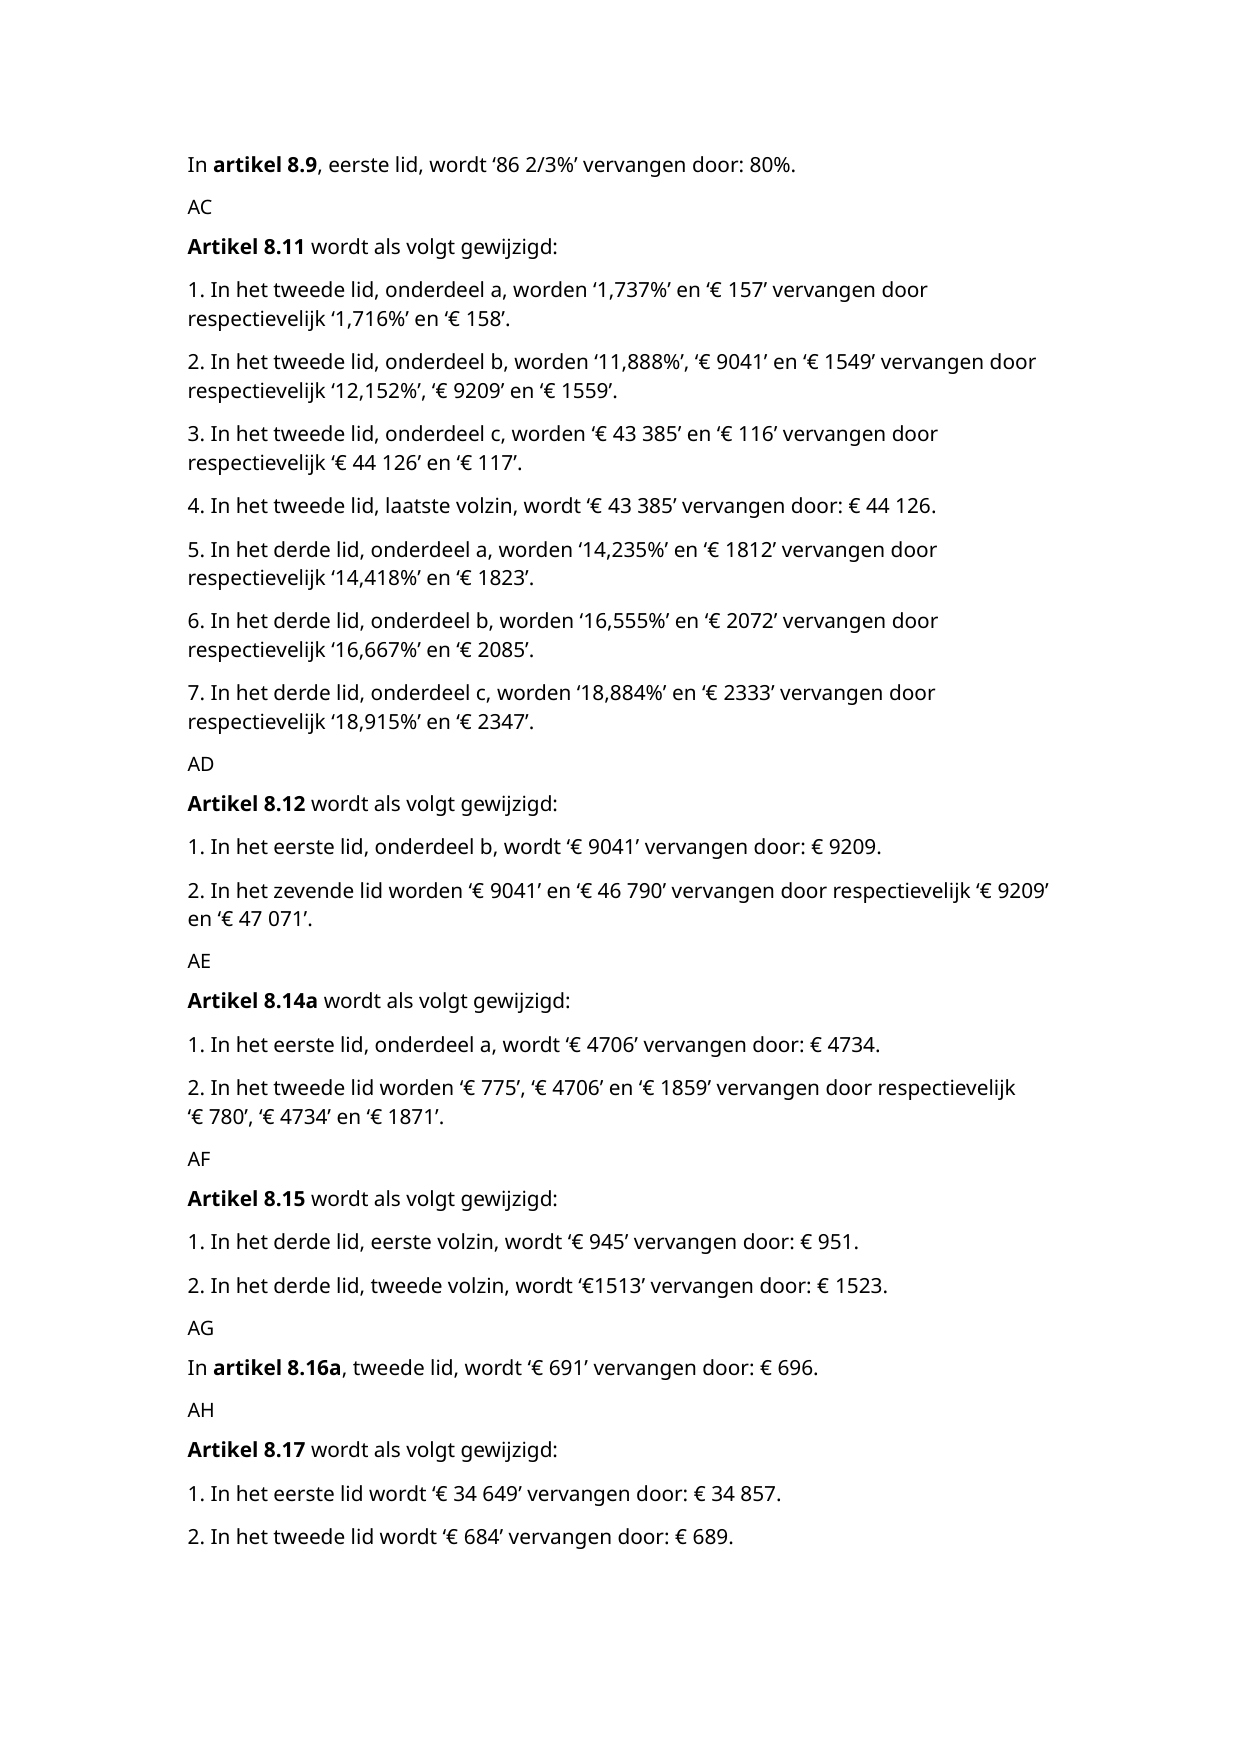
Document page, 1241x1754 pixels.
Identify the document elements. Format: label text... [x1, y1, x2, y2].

text Artikel 8.12 wordt als volgt gewijzigd: [187, 789, 1053, 817]
text Artikel 8.17 wordt als volgt gewijzigd: [187, 1435, 1053, 1464]
text 4. In het tweede lid, laatste volzin, wordt ‘€ 43 385’ vervangen door: € 44 126. [187, 491, 1053, 520]
text In artikel 8.9, eerste lid, wordt ‘86 2/3%’ vervangen door: 80%. [187, 150, 1053, 178]
text 6. In het derde lid, onderdeel b, worden ‘16,555%’ en ‘€ 2072’ vervangen door respectievelijk ‘16,667%’ en ‘€ 2085’. [187, 607, 1053, 663]
text 2. In het tweede lid worden ‘€ 775’, ‘€ 4706’ en ‘€ 1859’ vervangen door respectievelijk ‘€ 780’, ‘€ 4734’ en ‘€ 1871’. [187, 1073, 1053, 1130]
text AE [187, 948, 1053, 975]
text AD [187, 750, 1053, 777]
text In artikel 8.16a, tweede lid, wordt ‘€ 691’ vervangen door: € 696. [187, 1353, 1053, 1382]
text 1. In het eerste lid wordt ‘€ 34 649’ vervangen door: € 34 857. [187, 1479, 1053, 1507]
text Artikel 8.15 wordt als volgt gewijzigd: [187, 1184, 1053, 1212]
text AH [187, 1397, 1053, 1423]
text 1. In het eerste lid, onderdeel a, wordt ‘€ 4706’ vervangen door: € 4734. [187, 1030, 1053, 1058]
text 1. In het derde lid, eerste volzin, wordt ‘€ 945’ vervangen door: € 951. [187, 1227, 1053, 1256]
text AC [187, 193, 1053, 220]
text 5. In het derde lid, onderdeel a, worden ‘14,235%’ en ‘€ 1812’ vervangen door respectievelijk ‘14,418%’ en ‘€ 1823’. [187, 535, 1053, 592]
text Artikel 8.11 wordt als volgt gewijzigd: [187, 232, 1053, 261]
text AF [187, 1145, 1053, 1172]
text 2. In het zevende lid worden ‘€ 9041’ en ‘€ 46 790’ vervangen door respectievelijk ‘€ 9209’ en ‘€ 47 071’. [187, 876, 1053, 933]
text 2. In het tweede lid, onderdeel b, worden ‘11,888%’, ‘€ 9041’ en ‘€ 1549’ vervangen door respectievelijk ‘12,152%’, ‘€ 9209’ en ‘€ 1559’. [187, 347, 1053, 404]
text AG [187, 1314, 1053, 1341]
text 1. In het eerste lid, onderdeel b, wordt ‘€ 9041’ vervangen door: € 9209. [187, 832, 1053, 861]
text 7. In het derde lid, onderdeel c, worden ‘18,884%’ en ‘€ 2333’ vervangen door respectievelijk ‘18,915%’ en ‘€ 2347’. [187, 678, 1053, 735]
text 1. In het tweede lid, onderdeel a, worden ‘1,737%’ en ‘€ 157’ vervangen door respectievelijk ‘1,716%’ en ‘€ 158’. [187, 276, 1053, 332]
text 2. In het tweede lid wordt ‘€ 684’ vervangen door: € 689. [187, 1522, 1053, 1551]
text 2. In het derde lid, tweede volzin, wordt ‘€1513’ vervangen door: € 1523. [187, 1271, 1053, 1299]
text 3. In het tweede lid, onderdeel c, worden ‘€ 43 385’ en ‘€ 116’ vervangen door respectievelijk ‘€ 44 126’ en ‘€ 117’. [187, 419, 1053, 476]
text Artikel 8.14a wordt als volgt gewijzigd: [187, 987, 1053, 1015]
